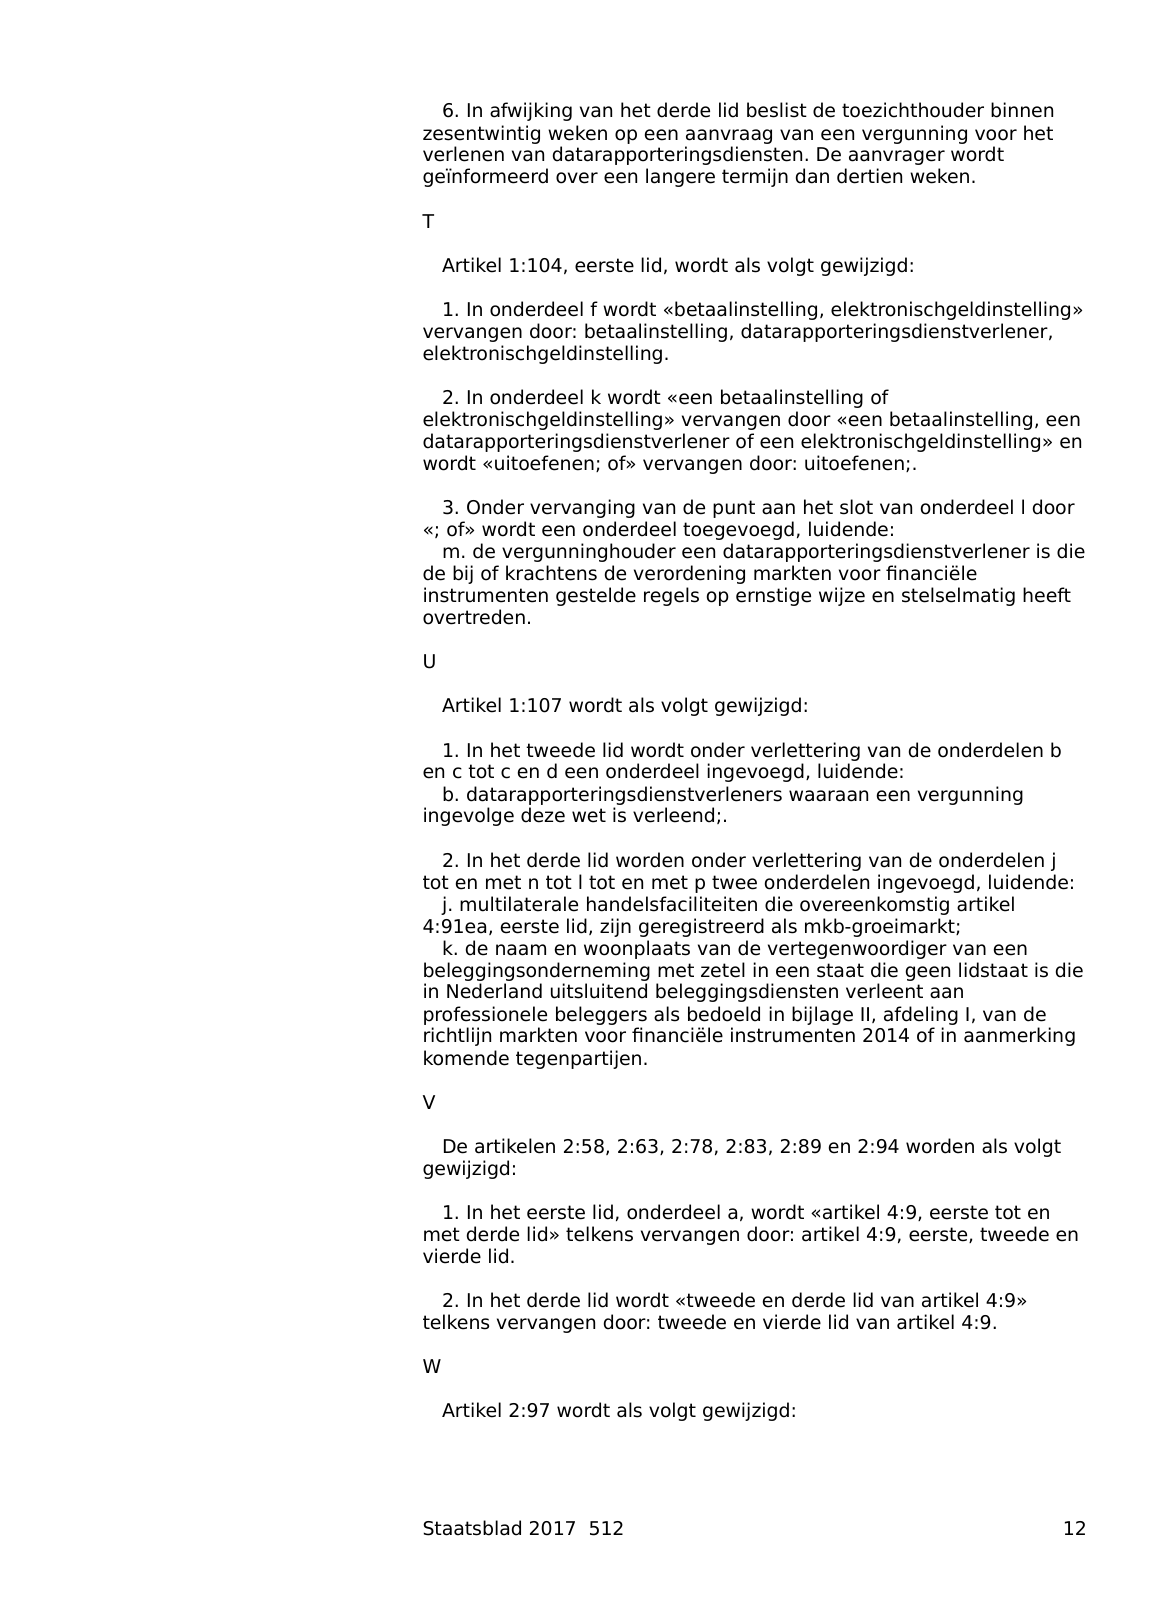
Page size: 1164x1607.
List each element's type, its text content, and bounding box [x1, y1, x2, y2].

text T [422, 211, 1087, 232]
text 1. In het tweede lid wordt onder verlettering van de onderdelen b en c tot c en d een onderdeel ingevoegd, luidende: [422, 739, 1087, 783]
text U [422, 651, 1087, 673]
text W [422, 1356, 1087, 1378]
text j. multilaterale handelsfaciliteiten die overeenkomstig artikel 4:91ea, eerste lid, zijn geregistreerd als mkb-groeimarkt; [422, 893, 1087, 937]
text b. datarapporteringsdienstverleners waaraan een vergunning ingevolge deze wet is verleend;. [422, 783, 1087, 827]
text m. de vergunninghouder een datarapporteringsdienstverlener is die de bij of krachtens de verordening markten voor financiële instrumenten gestelde regels op ernstige wijze en stelselmatig heeft overtreden. [422, 541, 1087, 629]
text Artikel 2:97 wordt als volgt gewijzigd: [422, 1400, 1087, 1422]
text V [422, 1092, 1087, 1113]
text Artikel 1:107 wordt als volgt gewijzigd: [422, 695, 1087, 717]
text 3. Onder vervanging van de punt aan het slot van onderdeel l door «; of» wordt een onderdeel toegevoegd, luidende: [422, 497, 1087, 541]
text 6. In afwijking van het derde lid beslist de toezichthouder binnen zesentwintig weken op een aanvraag van een vergunning voor het verlenen van datarapporteringsdiensten. De aanvrager wordt geïnformeerd over een langere termijn dan dertien weken. [422, 100, 1087, 188]
text 1. In onderdeel f wordt «betaalinstelling, elektronischgeldinstelling» vervangen door: betaalinstelling, datarapporteringsdienstverlener, elektronischgeldinstelling. [422, 299, 1087, 365]
text De artikelen 2:58, 2:63, 2:78, 2:83, 2:89 en 2:94 worden als volgt gewijzigd: [422, 1136, 1087, 1180]
text Artikel 1:104, eerste lid, wordt als volgt gewijzigd: [422, 255, 1087, 277]
text k. de naam en woonplaats van de vertegenwoordiger van een beleggingsonderneming met zetel in een staat die geen lidstaat is die in Nederland uitsluitend beleggingsdiensten verleent aan professionele beleggers als bedoeld in bijlage II, afdeling I, van de richtlijn markten voor financiële instrumenten 2014 of in aanmerking komende tegenpartijen. [422, 937, 1087, 1069]
text 2. In het derde lid worden onder verlettering van de onderdelen j tot en met n tot l tot en met p twee onderdelen ingevoegd, luidende: [422, 849, 1087, 893]
text 2. In onderdeel k wordt «een betaalinstelling of elektronischgeldinstelling» vervangen door «een betaalinstelling, een datarapporteringsdienstverlener of een elektronischgeldinstelling» en wordt «uitoefenen; of» vervangen door: uitoefenen;. [422, 387, 1087, 475]
text 2. In het derde lid wordt «tweede en derde lid van artikel 4:9» telkens vervangen door: tweede en vierde lid van artikel 4:9. [422, 1290, 1087, 1334]
text 1. In het eerste lid, onderdeel a, wordt «artikel 4:9, eerste tot en met derde lid» telkens vervangen door: artikel 4:9, eerste, tweede en vierde lid. [422, 1202, 1087, 1268]
